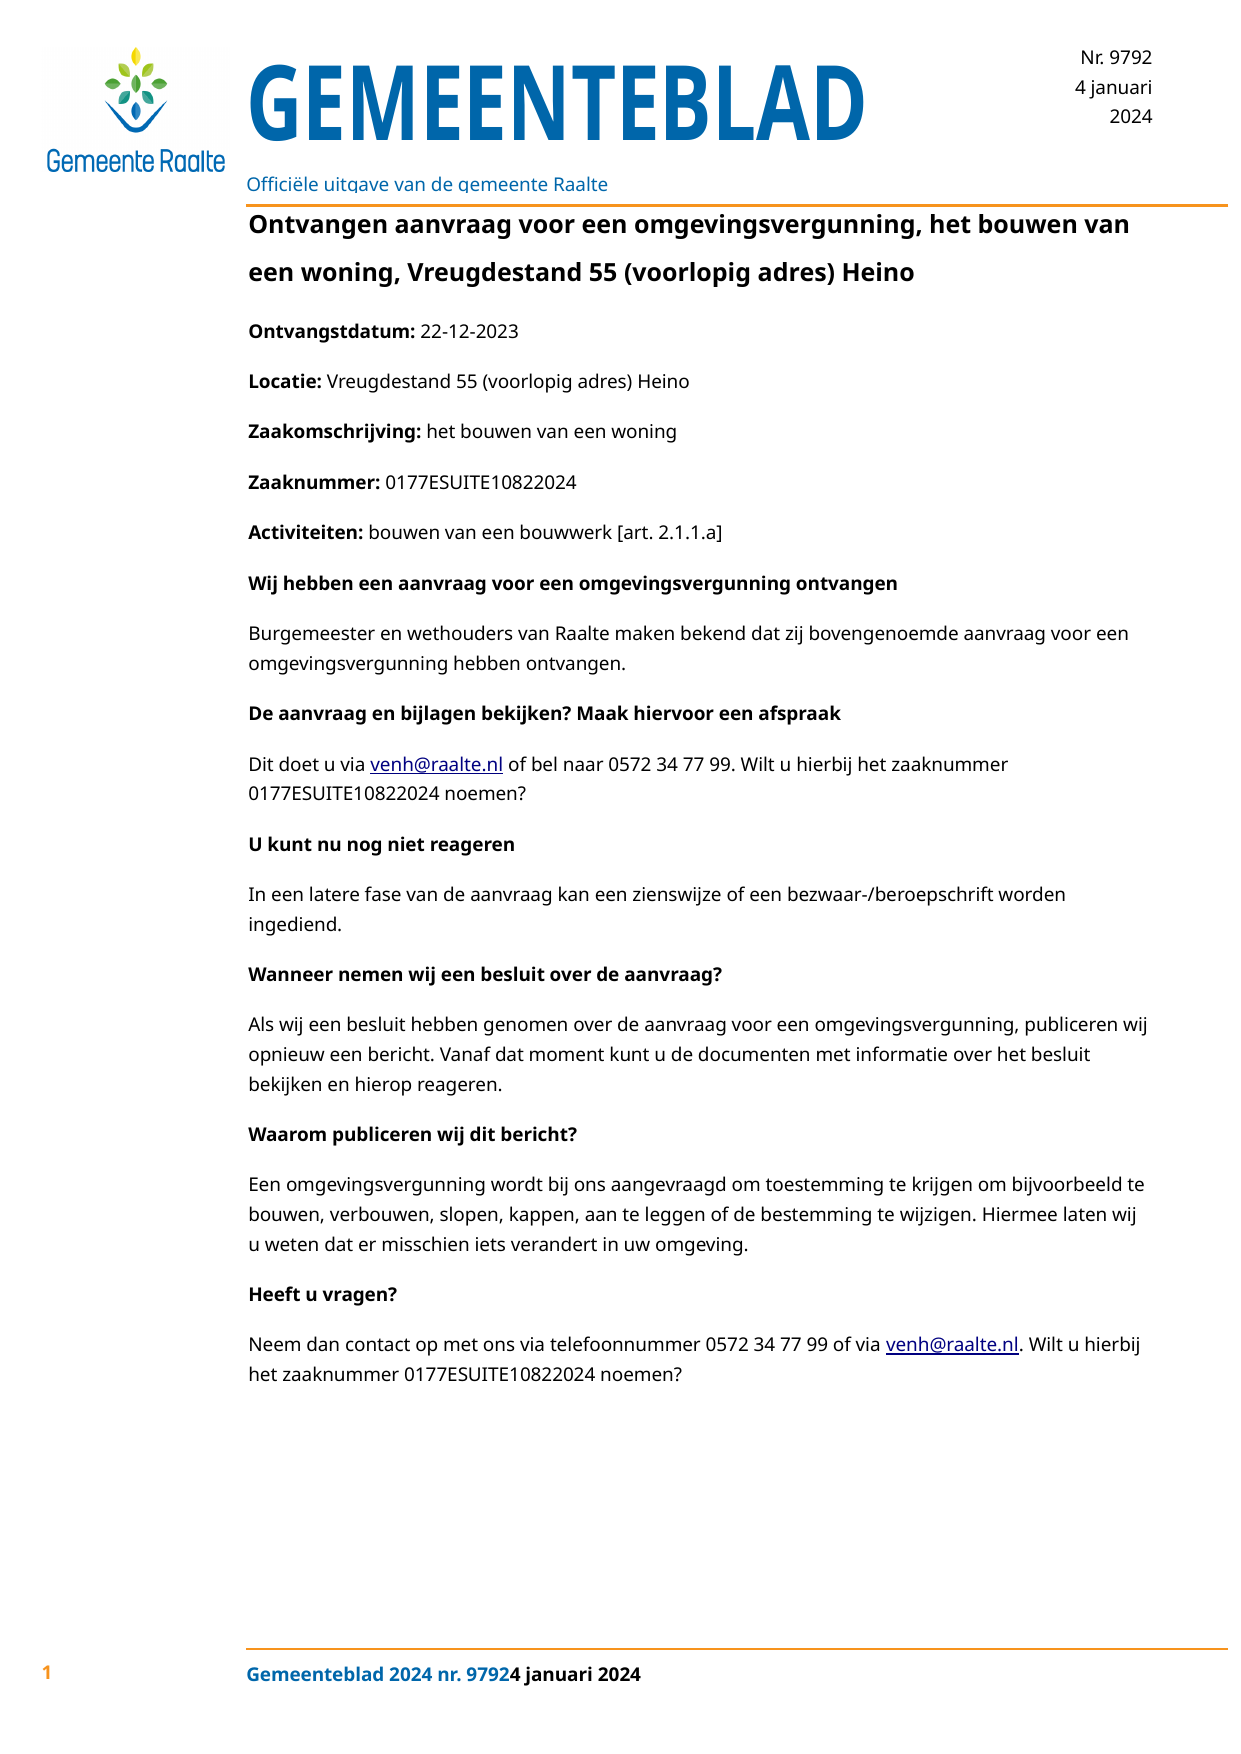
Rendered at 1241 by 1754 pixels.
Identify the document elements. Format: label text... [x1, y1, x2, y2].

text Dit doet u via venh@raalte.nl of bel naar 0572 34 77 99. Wilt u hierbij het zaaknummer 0177ESUITE10822024 noemen? [248, 751, 1152, 806]
picture [41, 47, 231, 172]
text Zaakomschrijving: het bouwen van een woning [248, 419, 1152, 444]
text Locatie: Vreugdestand 55 (voorlopig adres) Heino [248, 368, 1152, 394]
text Als wij een besluit hebben genomen over de aanvraag voor een omgevingsvergunning, publiceren wij opnieuw een bericht. Vanaf dat moment kunt u de documenten met informatie over het besluit bekijken en hierop reageren. [248, 1012, 1152, 1097]
text Heeft u vragen? [248, 1281, 1152, 1307]
text Neem dan contact op met ons via telefoonnummer 0572 34 77 99 of via venh@raalte.nl. Wilt u hierbij het zaaknummer 0177ESUITE10822024 noemen? [248, 1332, 1152, 1387]
text Wanneer nemen wij een besluit over de aanvraag? [248, 961, 1152, 987]
text Zaaknummer: 0177ESUITE10822024 [248, 469, 1152, 495]
text Activiteiten: bouwen van een bouwwerk [art. 2.1.1.a] [248, 519, 1152, 545]
text In een latere fase van de aanvraag kan een zienswijze of een bezwaar-/beroepschrift worden ingediend. [248, 881, 1152, 937]
text U kunt nu nog niet reageren [248, 831, 1152, 857]
text Ontvangstdatum: 22-12-2023 [248, 318, 1152, 344]
text De aanvraag en bijlagen bekijken? Maak hiervoor een afspraak [248, 700, 1152, 726]
text Waarom publiceren wij dit bericht? [248, 1121, 1152, 1147]
text Ontvangen aanvraag voor een omgevingsvergunning, het bouwen van een woning, Vreugdestand 55 (voorlopig adres) Heino [248, 207, 1152, 288]
text Burgemeester en wethouders van Raalte maken bekend dat zij bovengenoemde aanvraag voor een omgevingsvergunning hebben ontvangen. [248, 620, 1152, 676]
text Wij hebben een aanvraag voor een omgevingsvergunning ontvangen [248, 570, 1152, 596]
text Een omgevingsvergunning wordt bij ons aangevraagd om toestemming te krijgen om bijvoorbeeld te bouwen, verbouwen, slopen, kappen, aan te leggen of de bestemming te wijzigen. Hiermee laten wij u weten dat er misschien iets verandert in uw omgeving. [248, 1172, 1152, 1257]
